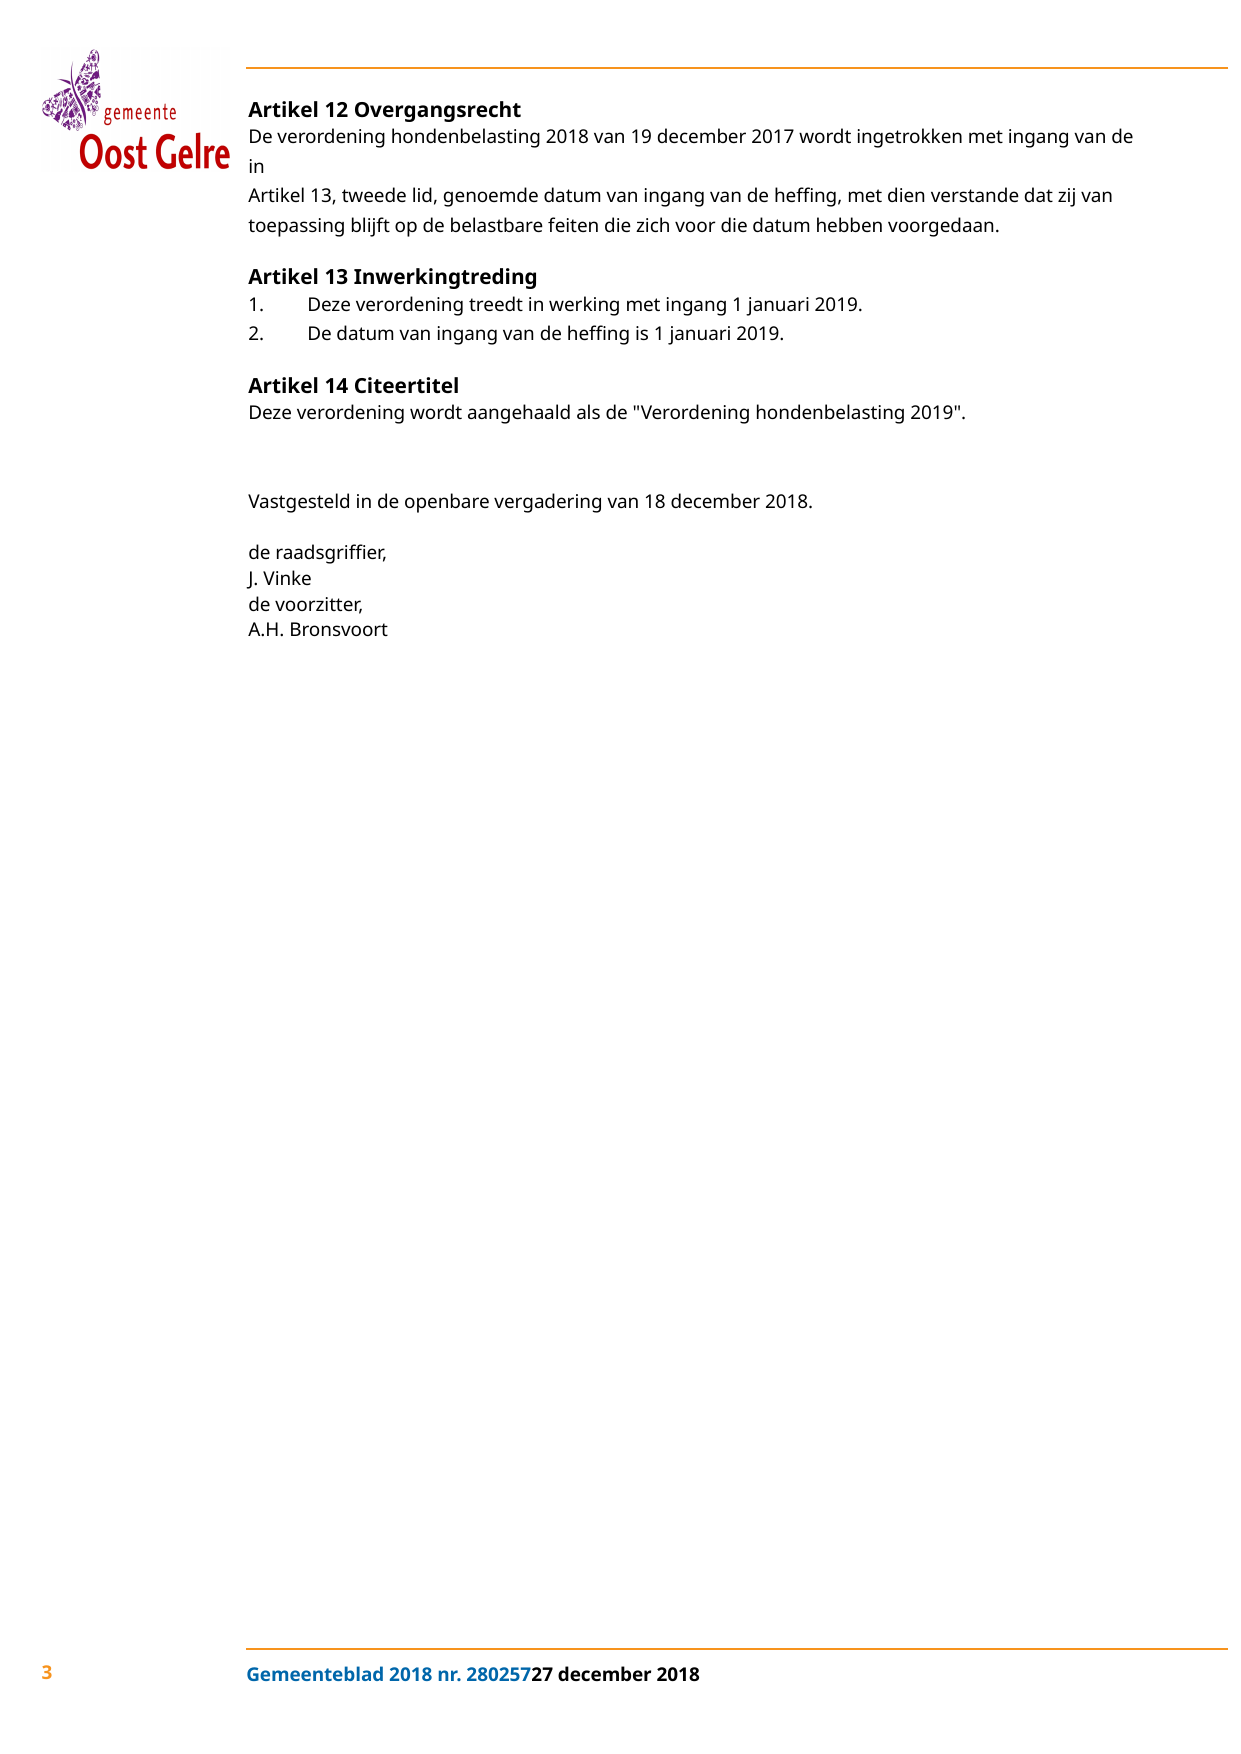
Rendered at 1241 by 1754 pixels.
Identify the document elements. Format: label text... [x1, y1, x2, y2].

text Vastgesteld in de openbare vergadering van 18 december 2018. [248, 488, 1152, 514]
picture [41, 47, 231, 172]
text Artikel 12 Overgangsrecht [248, 95, 1152, 123]
list De datum van ingang van de heffing is 1 januari 2019. [248, 320, 1152, 346]
text Artikel 13, tweede lid, genoemde datum van ingang van de heffing, met dien verstande dat zij van [248, 182, 1152, 208]
text de voorzitter, [248, 591, 1152, 617]
text de raadsgriffier, [248, 539, 1152, 565]
text toepassing blijft op de belastbare feiten die zich voor die datum hebben voorgedaan. [248, 212, 1152, 238]
text Artikel 13 Inwerkingtreding [248, 262, 1152, 291]
text A.H. Bronsvoort [248, 617, 1152, 642]
list Deze verordening treedt in werking met ingang 1 januari 2019. [248, 291, 1152, 317]
text Artikel 14 Citeertitel [248, 371, 1152, 399]
text J. Vinke [248, 565, 1152, 591]
text Deze verordening wordt aangehaald als de "Verordening hondenbelasting 2019". [248, 399, 1152, 425]
text De verordening hondenbelasting 2018 van 19 december 2017 wordt ingetrokken met ingang van de in [248, 123, 1152, 178]
